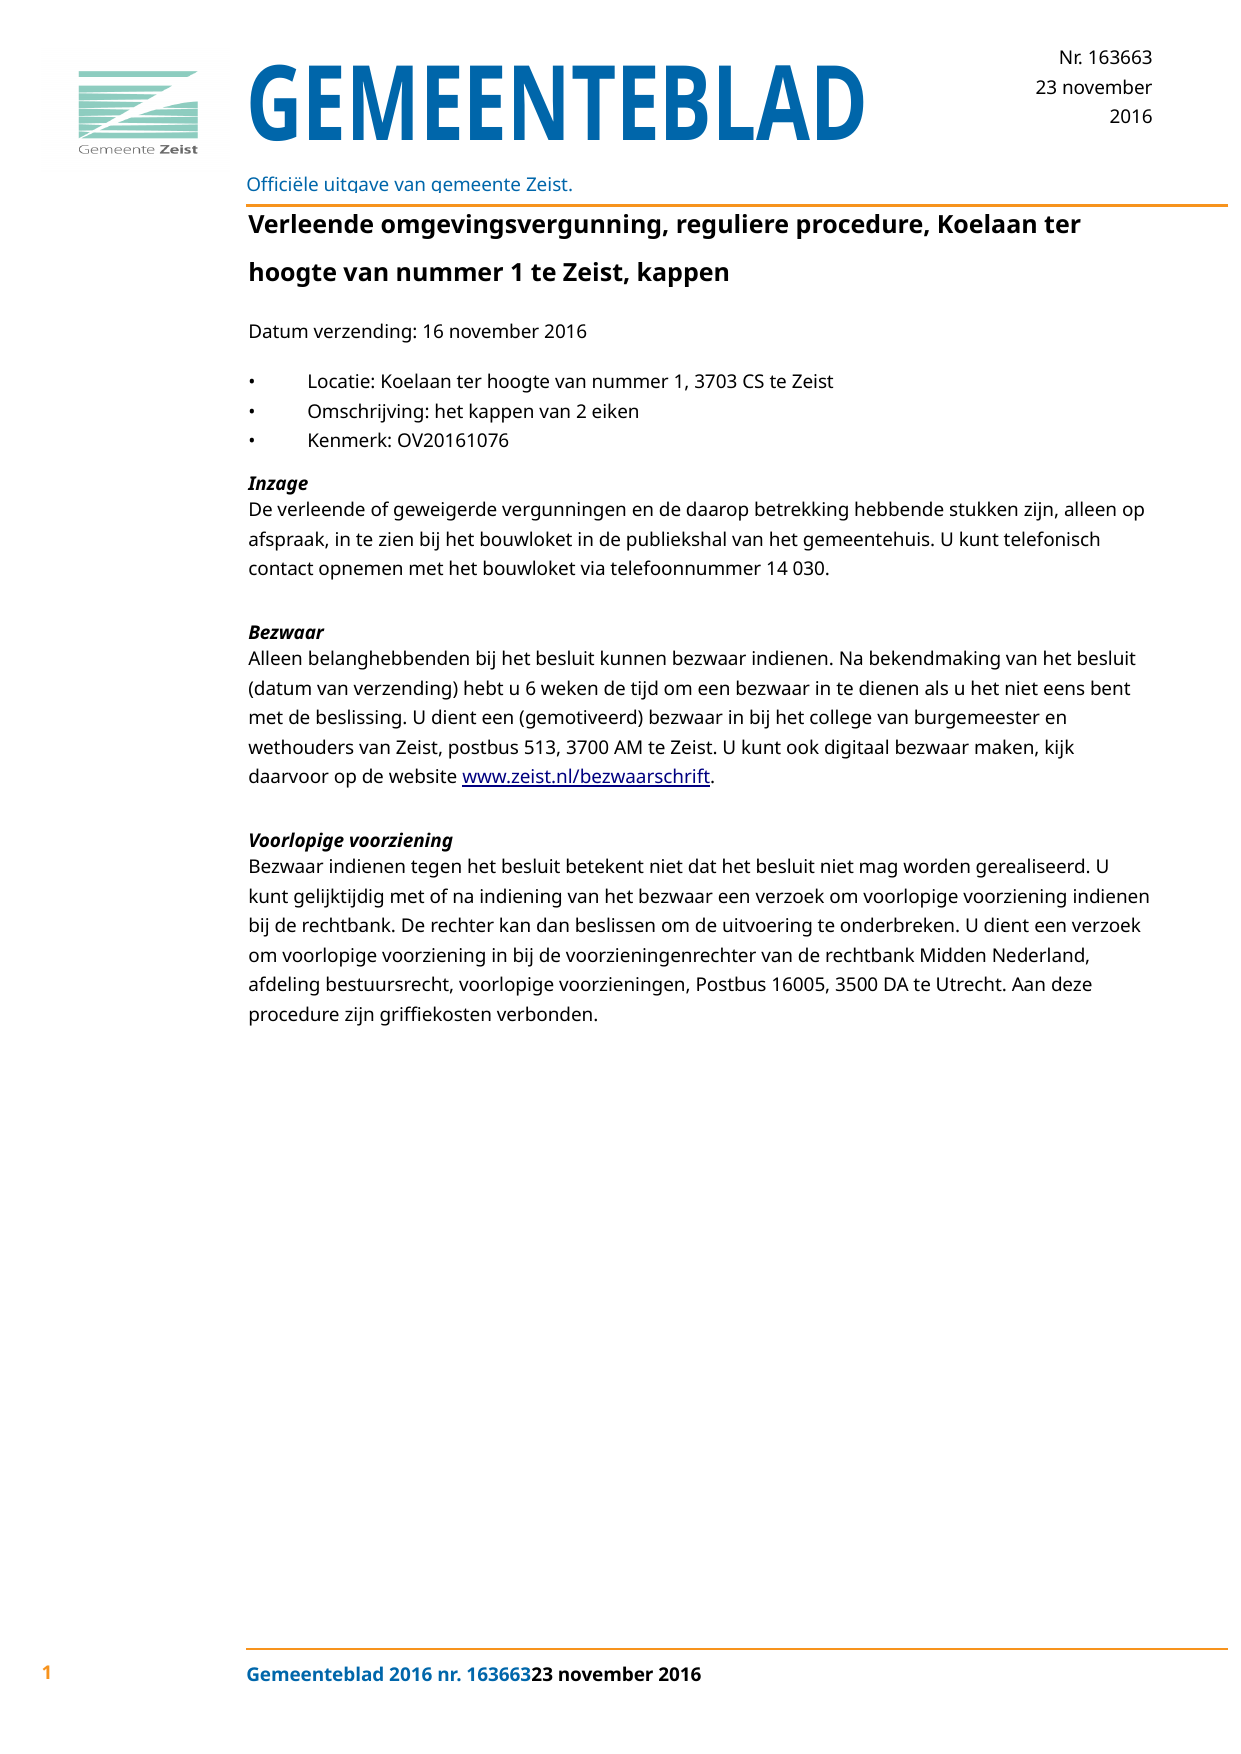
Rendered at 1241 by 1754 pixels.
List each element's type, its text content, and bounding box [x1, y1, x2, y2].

picture [41, 47, 231, 172]
text Verleende omgevingsvergunning, reguliere procedure, Koelaan ter hoogte van nummer 1 te Zeist, kappen [248, 207, 1152, 288]
text Bezwaar indienen tegen het besluit betekent niet dat het besluit niet mag worden gerealiseerd. U kunt gelijktijdig met of na indiening van het bezwaar een verzoek om voorlopige voorziening indienen bij de rechtbank. De rechter kan dan beslissen om de uitvoering te onderbreken. U dient een verzoek om voorlopige voorziening in bij de voorzieningenrechter van de rechtbank Midden Nederland, afdeling bestuursrecht, voorlopige voorzieningen, Postbus 16005, 3500 DA te Utrecht. Aan deze procedure zijn griffiekosten verbonden. [248, 853, 1152, 1027]
text De verleende of geweigerde vergunningen en de daarop betrekking hebbende stukken zijn, alleen op afspraak, in te zien bij het bouwloket in de publiekshal van het gemeentehuis. U kunt telefonisch contact opnemen met het bouwloket via telefoonnummer 14 030. [248, 496, 1152, 581]
list Omschrijving: het kappen van 2 eiken [248, 398, 1152, 424]
list Kenmerk: OV20161076 [248, 427, 1152, 453]
text Bezwaar [248, 619, 1152, 645]
text Datum verzending: 16 november 2016 [248, 318, 1152, 344]
text Voorlopige voorziening [248, 827, 1152, 853]
list Locatie: Koelaan ter hoogte van nummer 1, 3703 CS te Zeist [248, 368, 1152, 394]
text Alleen belanghebbenden bij het besluit kunnen bezwaar indienen. Na bekendmaking van het besluit (datum van verzending) hebt u 6 weken de tijd om een bezwaar in te dienen als u het niet eens bent met de beslissing. U dient een (gemotiveerd) bezwaar in bij het college van burgemeester en wethouders van Zeist, postbus 513, 3700 AM te Zeist. U kunt ook digitaal bezwaar maken, kijk daarvoor op de website www.zeist.nl/bezwaarschrift. [248, 645, 1152, 789]
text Inzage [248, 471, 1152, 496]
